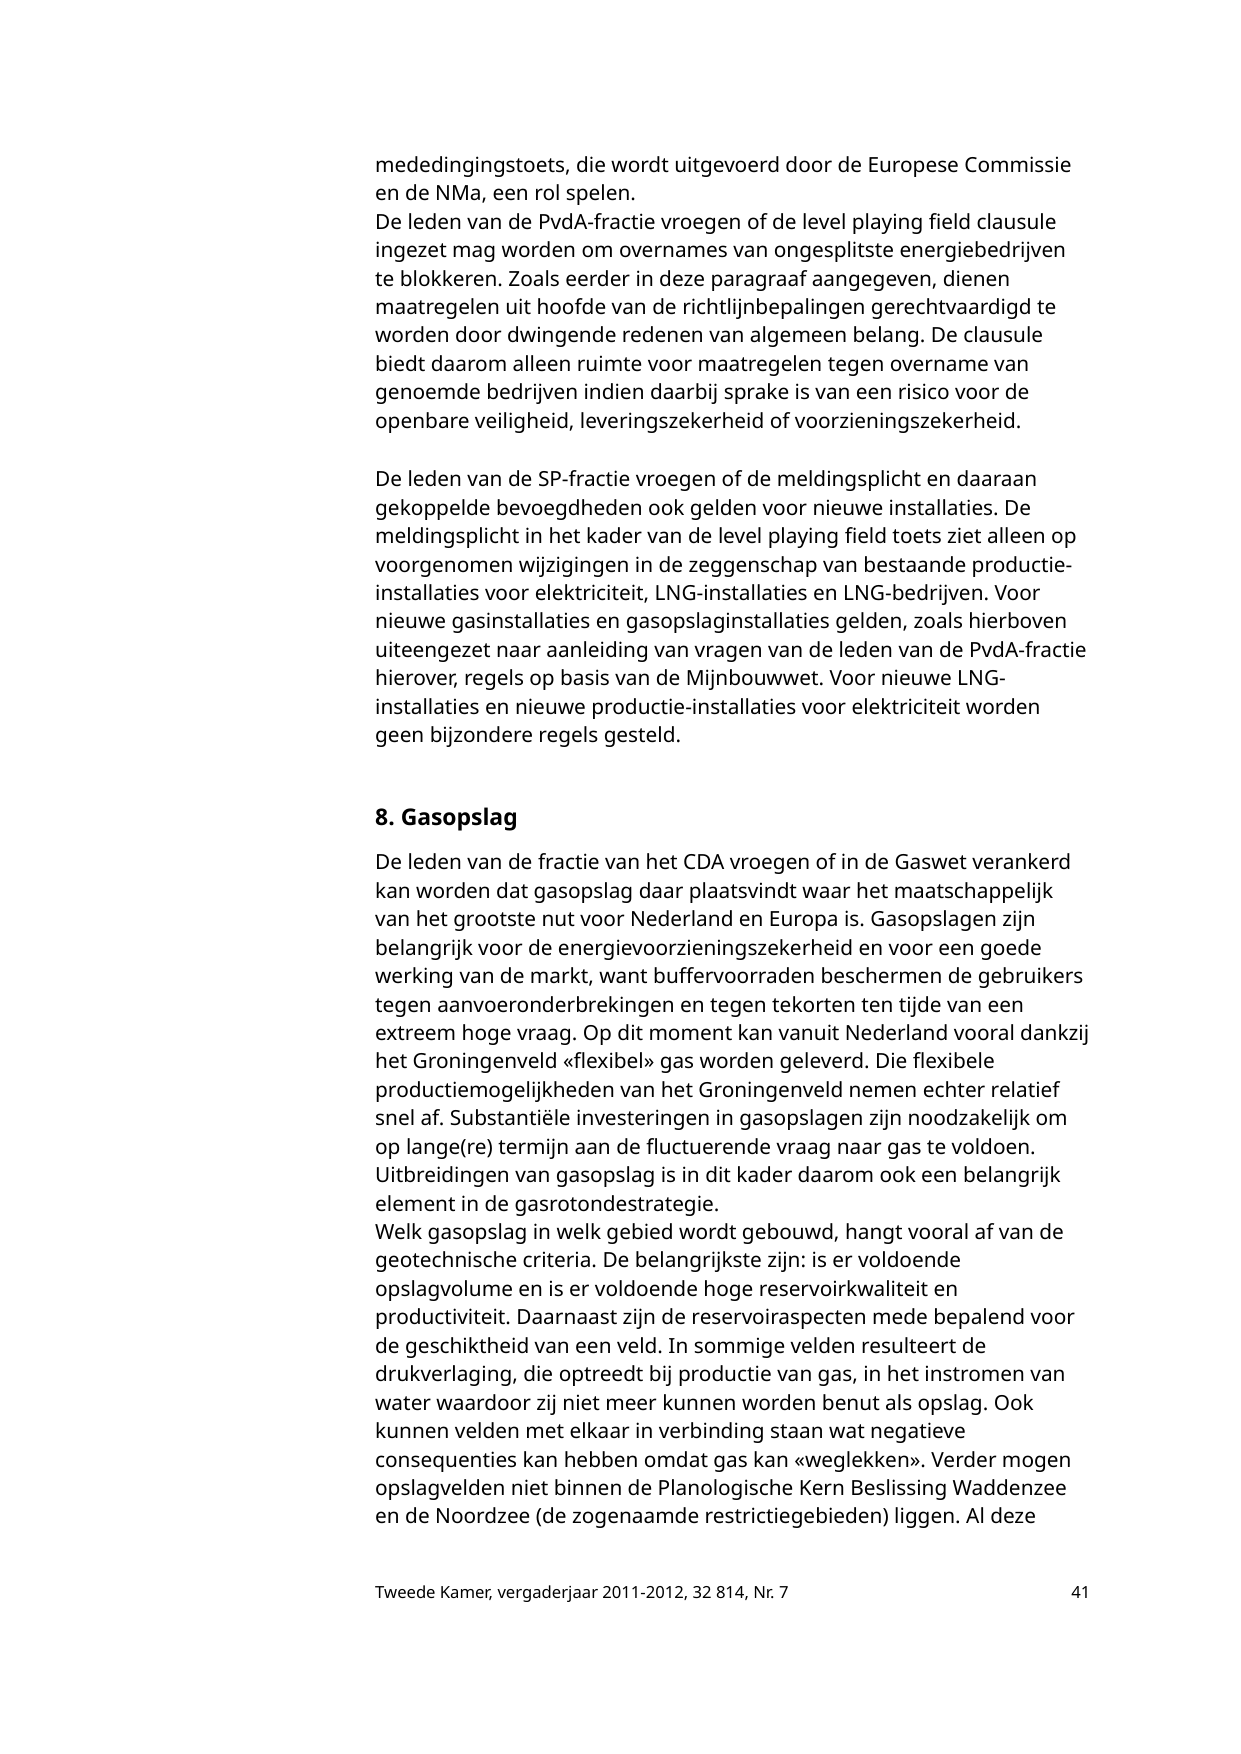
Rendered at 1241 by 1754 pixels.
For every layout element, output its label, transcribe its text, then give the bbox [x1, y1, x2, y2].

text De leden van de PvdA-fractie vroegen of de level playing field clausule ingezet mag worden om overnames van ongesplitste energiebedrijven te blokkeren. Zoals eerder in deze paragraaf aangegeven, dienen maatregelen uit hoofde van de richtlijnbepalingen gerechtvaardigd te worden door dwingende redenen van algemeen belang. De clausule biedt daarom alleen ruimte voor maatregelen tegen overname van genoemde bedrijven indien daarbij sprake is van een risico voor de openbare veiligheid, leveringszekerheid of voorzieningszekerheid. [375, 207, 1090, 434]
text mededingingstoets, die wordt uitgevoerd door de Europese Commissie en de NMa, een rol spelen. [375, 150, 1090, 207]
subtitle 8. Gasopslag [375, 801, 1090, 832]
text Welk gasopslag in welk gebied wordt gebouwd, hangt vooral af van de geotechnische criteria. De belangrijkste zijn: is er voldoende opslagvolume en is er voldoende hoge reservoirkwaliteit en productiviteit. Daarnaast zijn de reservoiraspecten mede bepalend voor de geschiktheid van een veld. In sommige velden resulteert de drukverlaging, die optreedt bij productie van gas, in het instromen van water waardoor zij niet meer kunnen worden benut als opslag. Ook kunnen velden met elkaar in verbinding staan wat negatieve consequenties kan hebben omdat gas kan «weglekken». Verder mogen opslagvelden niet binnen de Planologische Kern Beslissing Waddenzee en de Noordzee (de zogenaamde restrictiegebieden) liggen. Al deze [375, 1217, 1090, 1530]
text De leden van de fractie van het CDA vroegen of in de Gaswet verankerd kan worden dat gasopslag daar plaatsvindt waar het maatschappelijk van het grootste nut voor Nederland en Europa is. Gasopslagen zijn belangrijk voor de energievoorzieningszekerheid en voor een goede werking van de markt, want buffervoorraden beschermen de gebruikers tegen aanvoeronderbrekingen en tegen tekorten ten tijde van een extreem hoge vraag. Op dit moment kan vanuit Nederland vooral dankzij het Groningenveld «flexibel» gas worden geleverd. Die flexibele productiemogelijkheden van het Groningenveld nemen echter relatief snel af. Substantiële investeringen in gasopslagen zijn noodzakelijk om op lange(re) termijn aan de fluctuerende vraag naar gas te voldoen. Uitbreidingen van gasopslag is in dit kader daarom ook een belangrijk element in de gasrotondestrategie. [375, 847, 1090, 1217]
text De leden van de SP-fractie vroegen of de meldingsplicht en daaraan gekoppelde bevoegdheden ook gelden voor nieuwe installaties. De meldingsplicht in het kader van de level playing field toets ziet alleen op voorgenomen wijzigingen in de zeggenschap van bestaande productie-installaties voor elektriciteit, LNG-installaties en LNG-bedrijven. Voor nieuwe gasinstallaties en gasopslaginstallaties gelden, zoals hierboven uiteengezet naar aanleiding van vragen van de leden van de PvdA-fractie hierover, regels op basis van de Mijnbouwwet. Voor nieuwe LNG-installaties en nieuwe productie-installaties voor elektriciteit worden geen bijzondere regels gesteld. [375, 464, 1090, 749]
